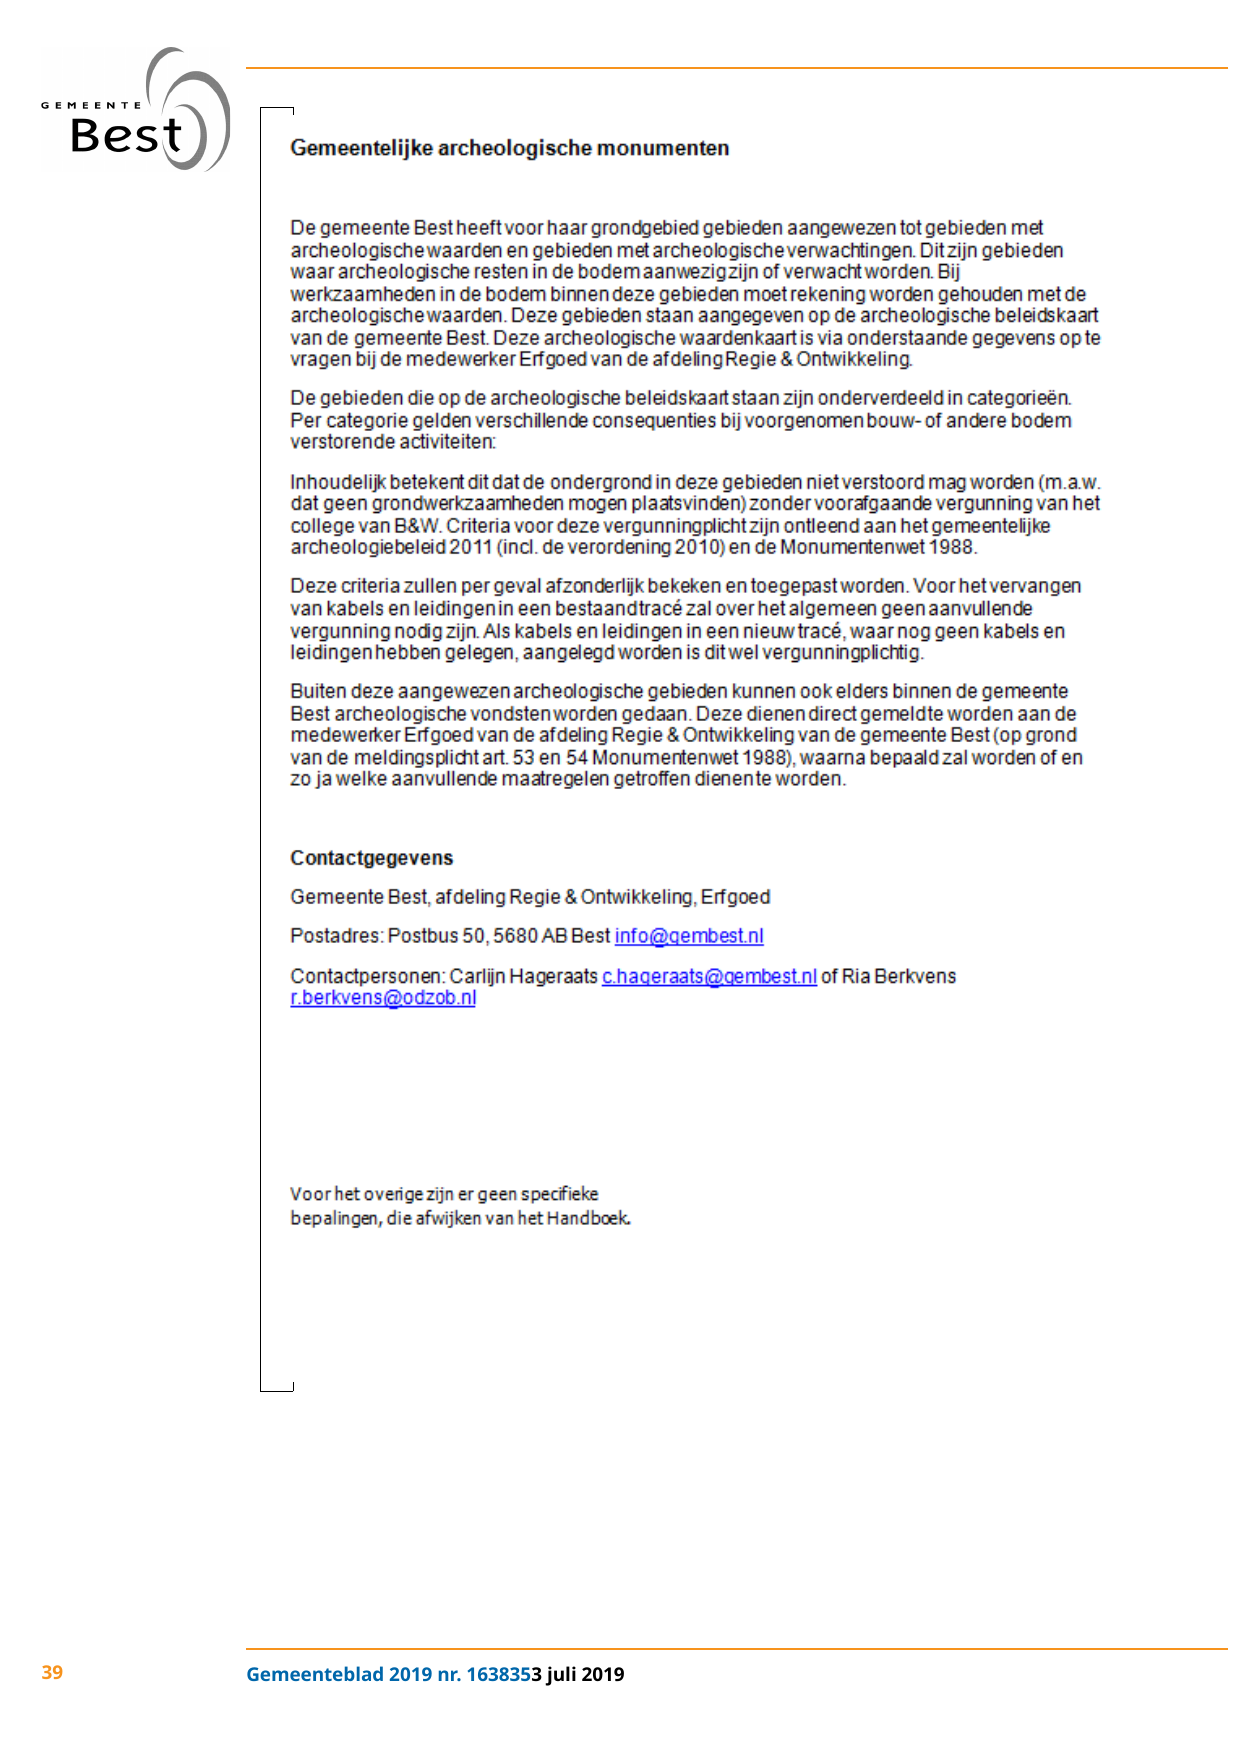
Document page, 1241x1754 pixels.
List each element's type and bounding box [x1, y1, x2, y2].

picture [268, 115, 1173, 1382]
picture [41, 47, 231, 172]
